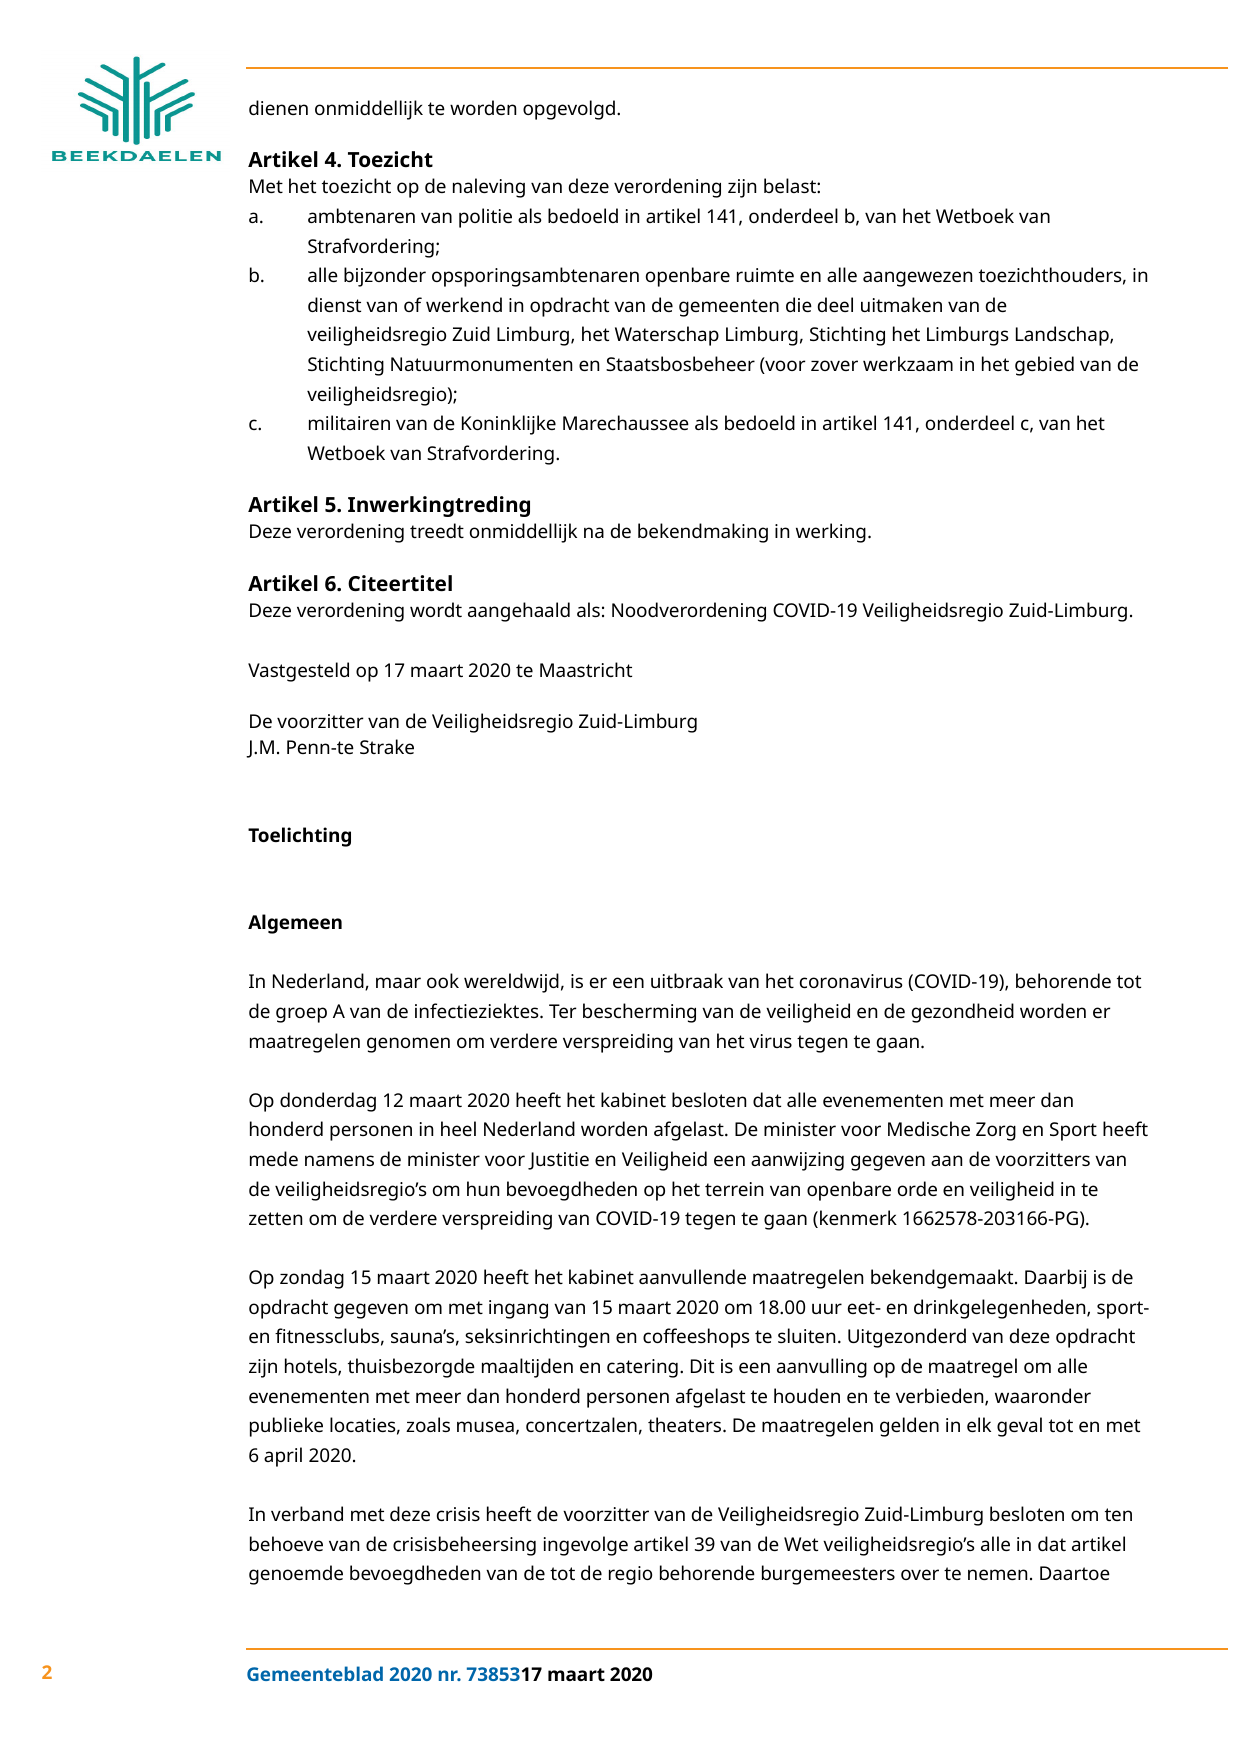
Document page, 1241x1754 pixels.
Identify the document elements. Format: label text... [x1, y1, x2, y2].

text Artikel 4. Toezicht [248, 145, 1152, 174]
list militairen van de Koninklijke Marechaussee als bedoeld in artikel 141, onderdeel c, van het Wetboek van Strafvordering. [248, 410, 1152, 466]
text Vastgesteld op 17 maart 2020 te Maastricht [248, 657, 1152, 682]
text Met het toezicht op de naleving van deze verordening zijn belast: [248, 174, 1152, 199]
text Deze verordening treedt onmiddellijk na de bekendmaking in werking. [248, 519, 1152, 544]
text J.M. Penn-te Strake [248, 734, 1152, 760]
picture [41, 47, 231, 172]
text Artikel 6. Citeertitel [248, 569, 1152, 598]
text dienen onmiddellijk te worden opgevolgd. [248, 95, 1152, 121]
list alle bijzonder opsporingsambtenaren openbare ruimte en alle aangewezen toezichthouders, in dienst van of werkend in opdracht van de gemeenten die deel uitmaken van de veiligheidsregio Zuid Limburg, het Waterschap Limburg, Stichting het Limburgs Landschap, Stichting Natuurmonumenten en Staatsbosbeheer (voor zover werkzaam in het gebied van de veiligheidsregio); [248, 262, 1152, 406]
list ambtenaren van politie als bedoeld in artikel 141, onderdeel b, van het Wetboek van Strafvordering; [248, 203, 1152, 258]
text Deze verordening wordt aangehaald als: Noodverordening COVID-19 Veiligheidsregio Zuid-Limburg. [248, 598, 1152, 623]
text Toelichting [248, 811, 1152, 851]
text Op donderdag 12 maart 2020 heeft het kabinet besloten dat alle evenementen met meer dan honderd personen in heel Nederland worden afgelast. De minister voor Medische Zorg en Sport heeft mede namens de minister voor Justitie en Veiligheid een aanwijzing gegeven aan de voorzitters van de veiligheidsregio’s om hun bevoegdheden op het terrein van openbare orde en veiligheid in te zetten om de verdere verspreiding van COVID-19 tegen te gaan (kenmerk 1662578-203166-PG). [248, 1087, 1152, 1231]
text De voorzitter van de Veiligheidsregio Zuid-Limburg [248, 708, 1152, 734]
text Op zondag 15 maart 2020 heeft het kabinet aanvullende maatregelen bekendgemaakt. Daarbij is de opdracht gegeven om met ingang van 15 maart 2020 om 18.00 uur eet- en drinkgelegenheden, sport- en fitnessclubs, sauna’s, seksinrichtingen en coffeeshops te sluiten. Uitgezonderd van deze opdracht zijn hotels, thuisbezorgde maaltijden en catering. Dit is een aanvulling op de maatregel om alle evenementen met meer dan honderd personen afgelast te houden en te verbieden, waaronder publieke locaties, zoals musea, concertzalen, theaters. De maatregelen gelden in elk geval tot en met 6 april 2020. [248, 1264, 1152, 1468]
text In verband met deze crisis heeft de voorzitter van de Veiligheidsregio Zuid-Limburg besloten om ten behoeve van de crisisbeheersing ingevolge artikel 39 van de Wet veiligheidsregio’s alle in dat artikel genoemde bevoegdheden van de tot de regio behorende burgemeesters over te nemen. Daartoe [248, 1501, 1152, 1586]
text In Nederland, maar ook wereldwijd, is er een uitbraak van het coronavirus (COVID-19), behorende tot de groep A van de infectieziektes. Ter bescherming van de veiligheid en de gezondheid worden er maatregelen genomen om verdere verspreiding van het virus tegen te gaan. [248, 969, 1152, 1054]
text Artikel 5. Inwerkingtreding [248, 490, 1152, 519]
text Algemeen [248, 909, 1152, 935]
